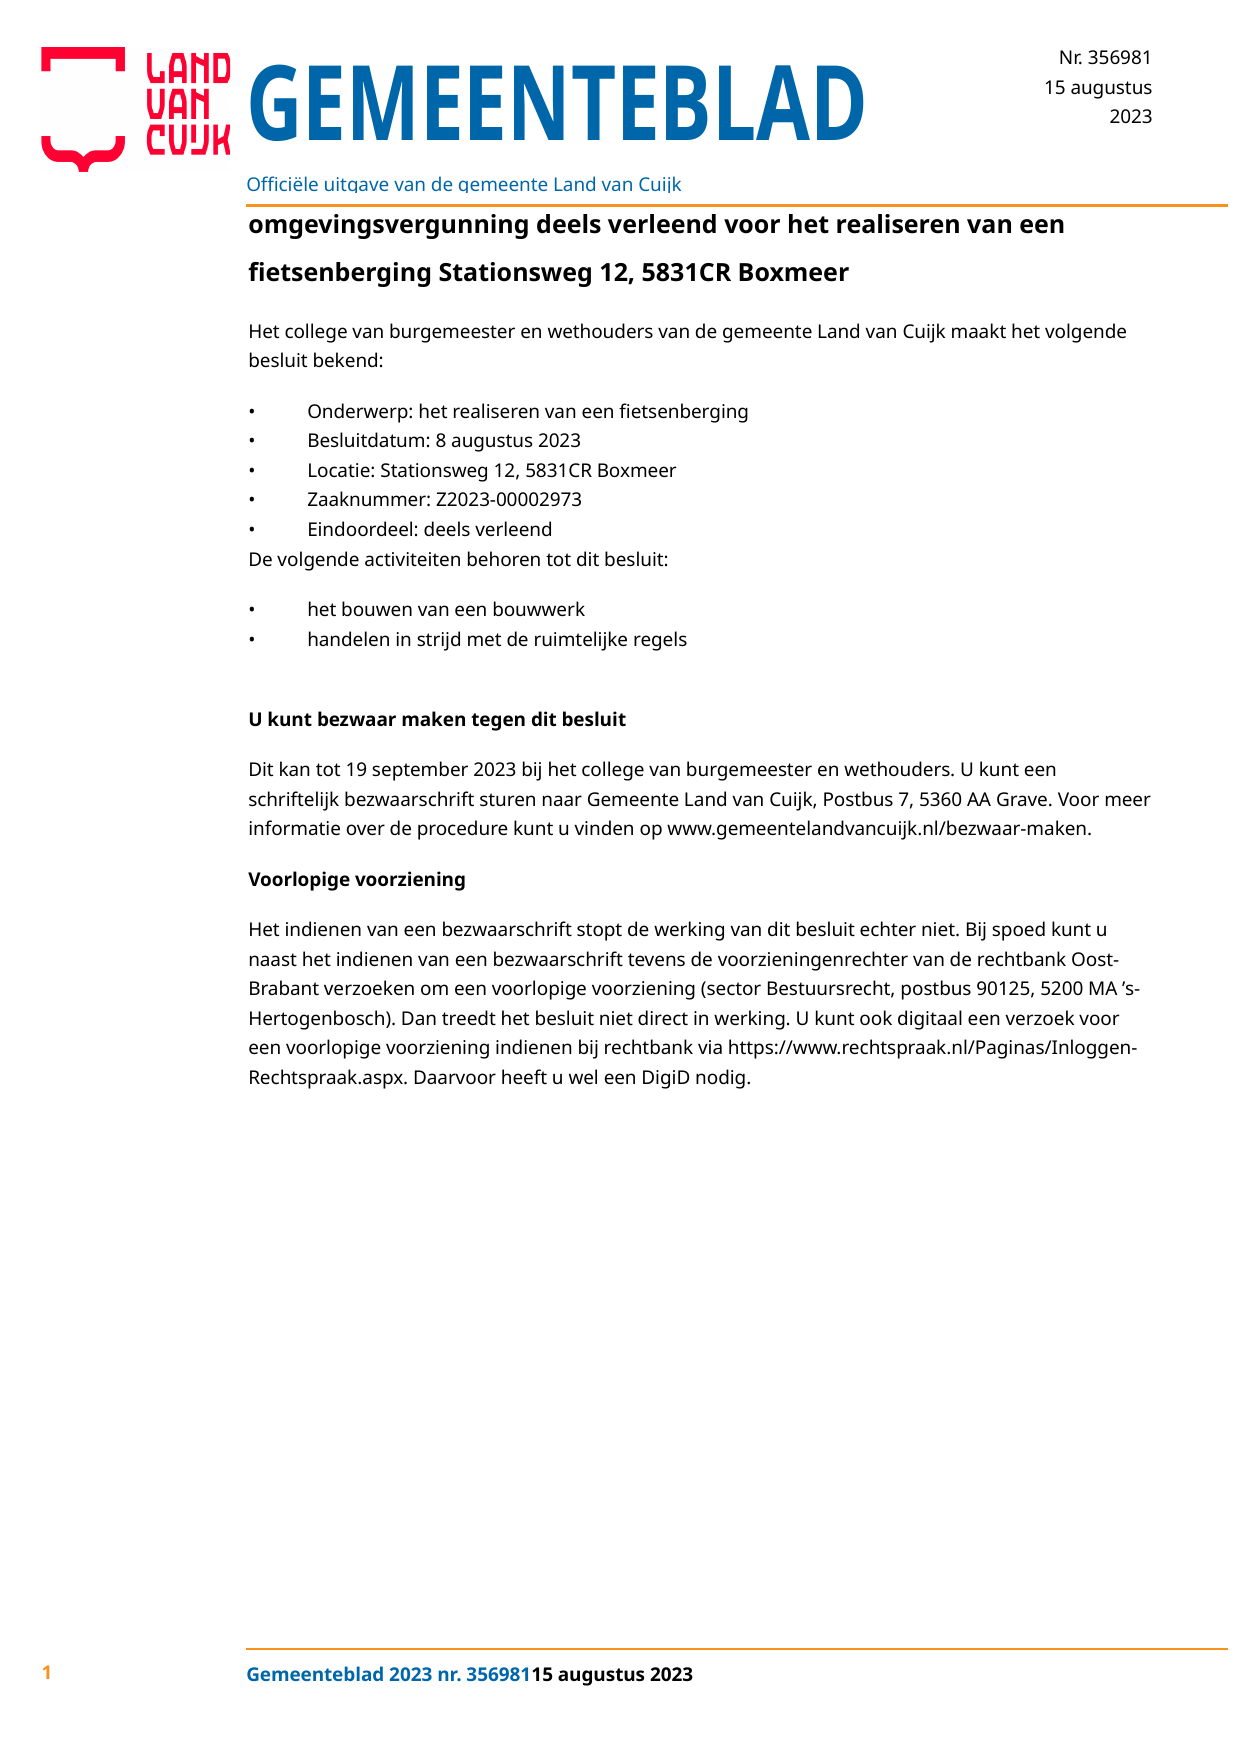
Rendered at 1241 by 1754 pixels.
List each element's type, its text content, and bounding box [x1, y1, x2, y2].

text Het college van burgemeester en wethouders van de gemeente Land van Cuijk maakt het volgende besluit bekend: [248, 318, 1152, 373]
list handelen in strijd met de ruimtelijke regels [248, 626, 1152, 652]
list Besluitdatum: 8 augustus 2023 [248, 427, 1152, 453]
text U kunt bezwaar maken tegen dit besluit [248, 706, 1152, 732]
picture [41, 47, 231, 172]
text Het indienen van een bezwaarschrift stopt de werking van dit besluit echter niet. Bij spoed kunt u naast het indienen van een bezwaarschrift tevens de voorzieningenrechter van de rechtbank Oost-Brabant verzoeken om een voorlopige voorziening (sector Bestuursrecht, postbus 90125, 5200 MA ’s-Hertogenbosch). Dan treedt het besluit niet direct in werking. U kunt ook digitaal een verzoek voor een voorlopige voorziening indienen bij rechtbank via https://www.rechtspraak.nl/Paginas/Inloggen-Rechtspraak.aspx. Daarvoor heeft u wel een DigiD nodig. [248, 916, 1152, 1090]
list Zaaknummer: Z2023-00002973 [248, 487, 1152, 512]
list Eindoordeel: deels verleend [248, 516, 1152, 542]
text De volgende activiteiten behoren tot dit besluit: [248, 546, 1152, 572]
text Voorlopige voorziening [248, 866, 1152, 892]
text Dit kan tot 19 september 2023 bij het college van burgemeester en wethouders. U kunt een schriftelijk bezwaarschrift sturen naar Gemeente Land van Cuijk, Postbus 7, 5360 AA Grave. Voor meer informatie over de procedure kunt u vinden op www.gemeentelandvancuijk.nl/bezwaar-maken. [248, 756, 1152, 841]
list Onderwerp: het realiseren van een fietsenberging [248, 398, 1152, 424]
text omgevingsvergunning deels verleend voor het realiseren van een fietsenberging Stationsweg 12, 5831CR Boxmeer [248, 207, 1152, 288]
list het bouwen van een bouwwerk [248, 596, 1152, 622]
list Locatie: Stationsweg 12, 5831CR Boxmeer [248, 457, 1152, 483]
